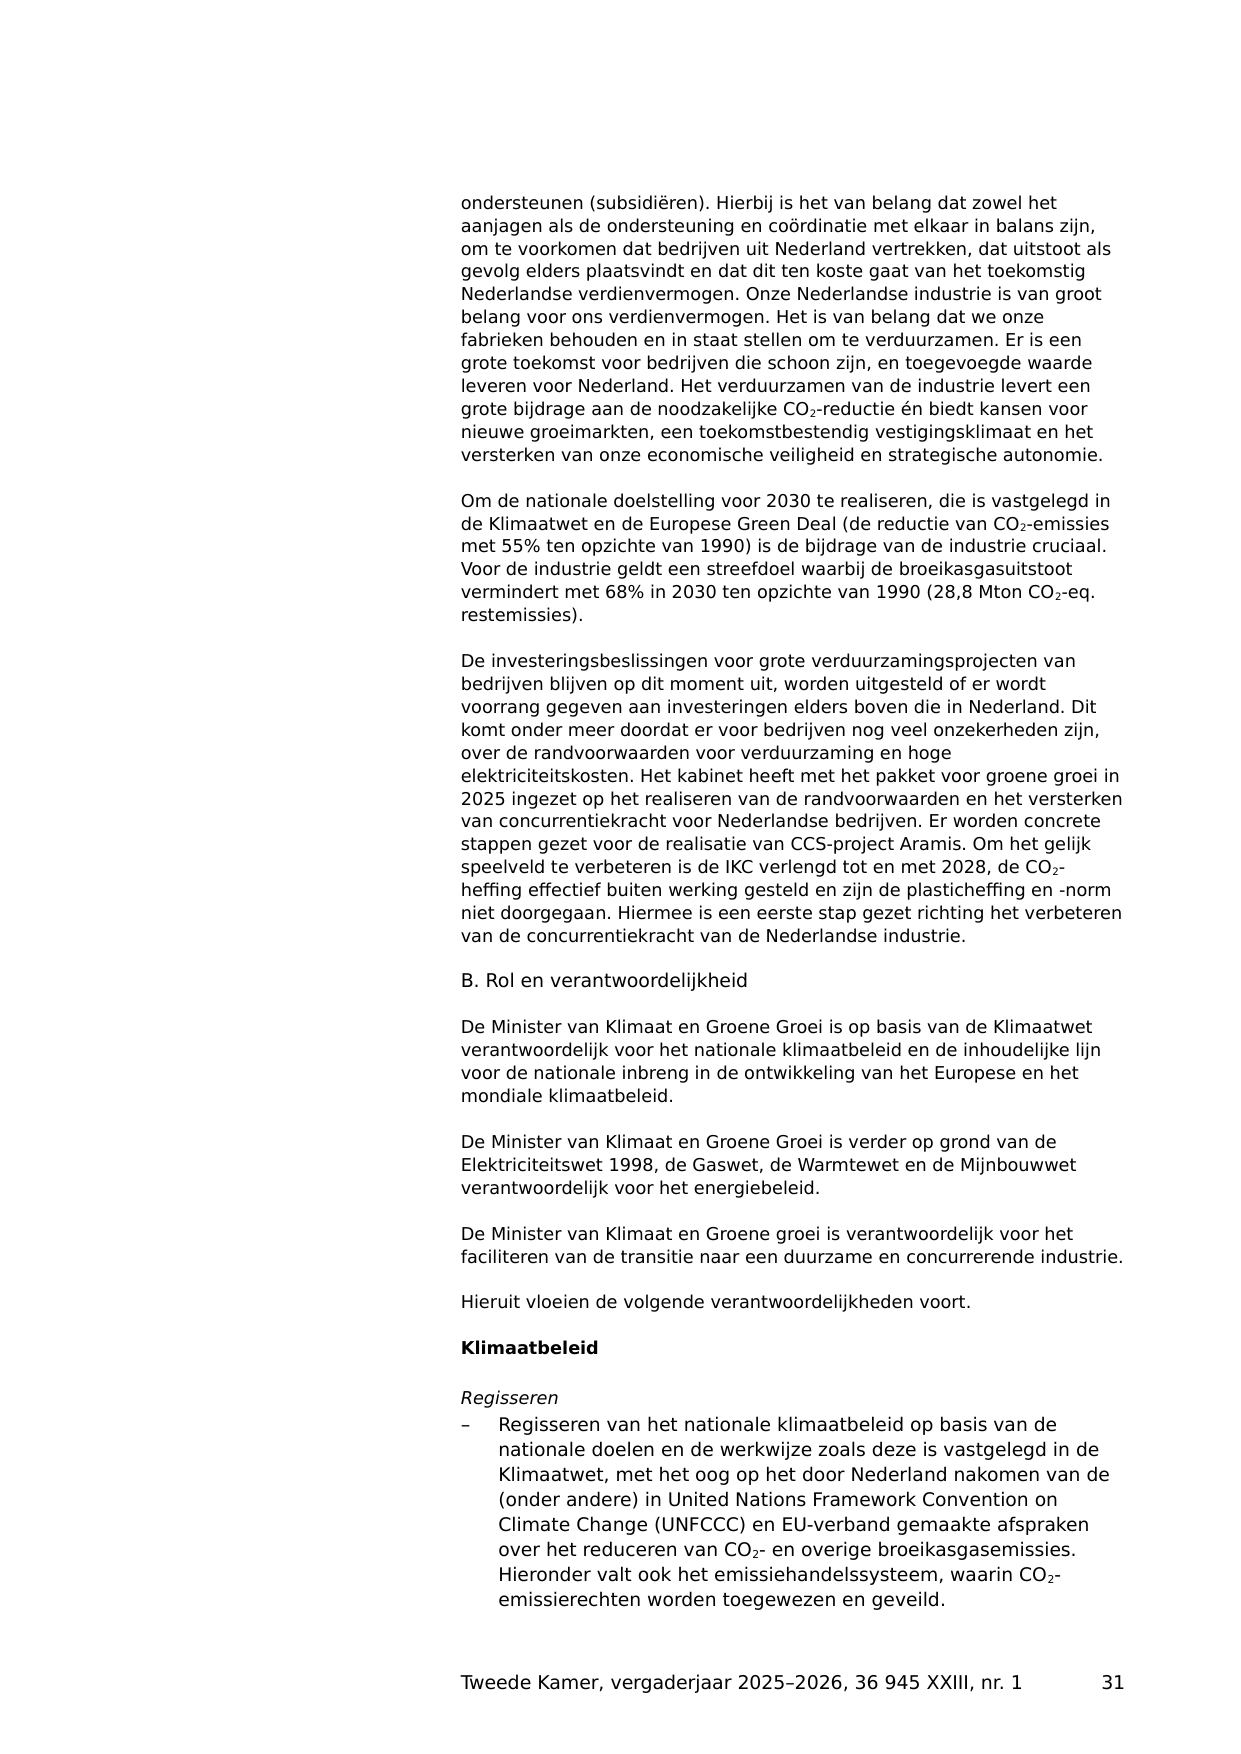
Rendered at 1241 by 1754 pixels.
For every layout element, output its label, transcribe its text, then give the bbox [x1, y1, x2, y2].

text Klimaatbeleid [461, 1336, 1125, 1359]
text De Minister van Klimaat en Groene groei is verantwoordelijk voor het faciliteren van de transitie naar een duurzame en concurrerende industrie. [461, 1222, 1125, 1268]
text De Minister van Klimaat en Groene Groei is verder op grond van de Elektriciteitswet 1998, de Gaswet, de Warmtewet en de Mĳnbouwwet verantwoordelĳk voor het energiebeleid. [461, 1130, 1125, 1199]
list Regisseren van het nationale klimaatbeleid op basis van de nationale doelen en de werkwĳze zoals deze is vastgelegd in de Klimaatwet, met het oog op het door Nederland nakomen van de (onder andere) in United Nations Framework Convention on Climate Change (UNFCCC) en EU-verband gemaakte afspraken over het reduceren van CO2- en overige broeikasgasemissies. Hieronder valt ook het emissiehandelssysteem, waarin CO2-emissierechten worden toegewezen en geveild. [461, 1411, 1125, 1611]
text De investeringsbeslissingen voor grote verduurzamingsprojecten van bedrijven blijven op dit moment uit, worden uitgesteld of er wordt voorrang gegeven aan investeringen elders boven die in Nederland. Dit komt onder meer doordat er voor bedrijven nog veel onzekerheden zijn, over de randvoorwaarden voor verduurzaming en hoge elektriciteitskosten. Het kabinet heeft met het pakket voor groene groei in 2025 ingezet op het realiseren van de randvoorwaarden en het versterken van concurrentiekracht voor Nederlandse bedrijven. Er worden concrete stappen gezet voor de realisatie van CCS-project Aramis. Om het gelijk speelveld te verbeteren is de IKC verlengd tot en met 2028, de CO2-heffing effectief buiten werking gesteld en zijn de plasticheffing en -norm niet doorgegaan. Hiermee is een eerste stap gezet richting het verbeteren van de concurrentiekracht van de Nederlandse industrie. [461, 649, 1125, 947]
text De Minister van Klimaat en Groene Groei is op basis van de Klimaatwet verantwoordelĳk voor het nationale klimaatbeleid en de inhoudelĳke lĳn voor de nationale inbreng in de ontwikkeling van het Europese en het mondiale klimaatbeleid. [461, 1016, 1125, 1107]
title B. Rol en verantwoordelijkheid [461, 970, 1125, 992]
text Om de nationale doelstelling voor 2030 te realiseren, die is vastgelegd in de Klimaatwet en de Europese Green Deal (de reductie van CO2-emissies met 55% ten opzichte van 1990) is de bijdrage van de industrie cruciaal. Voor de industrie geldt een streefdoel waarbij de broeikasgasuitstoot vermindert met 68% in 2030 ten opzichte van 1990 (28,8 Mton CO2-eq. restemissies). [461, 489, 1125, 626]
text ondersteunen (subsidiëren). Hierbij is het van belang dat zowel het aanjagen als de ondersteuning en coördinatie met elkaar in balans zijn, om te voorkomen dat bedrijven uit Nederland vertrekken, dat uitstoot als gevolg elders plaatsvindt en dat dit ten koste gaat van het toekomstig Nederlandse verdienvermogen. Onze Nederlandse industrie is van groot belang voor ons verdienvermogen. Het is van belang dat we onze fabrieken behouden en in staat stellen om te verduurzamen. Er is een grote toekomst voor bedrijven die schoon zijn, en toegevoegde waarde leveren voor Nederland. Het verduurzamen van de industrie levert een grote bijdrage aan de noodzakelijke CO2-reductie én biedt kansen voor nieuwe groeimarkten, een toekomstbestendig vestigingsklimaat en het versterken van onze economische veiligheid en strategische autonomie. [461, 191, 1125, 466]
text Hieruit vloeien de volgende verantwoordelĳkheden voort. [461, 1291, 1125, 1313]
text Regisseren [461, 1386, 1125, 1409]
